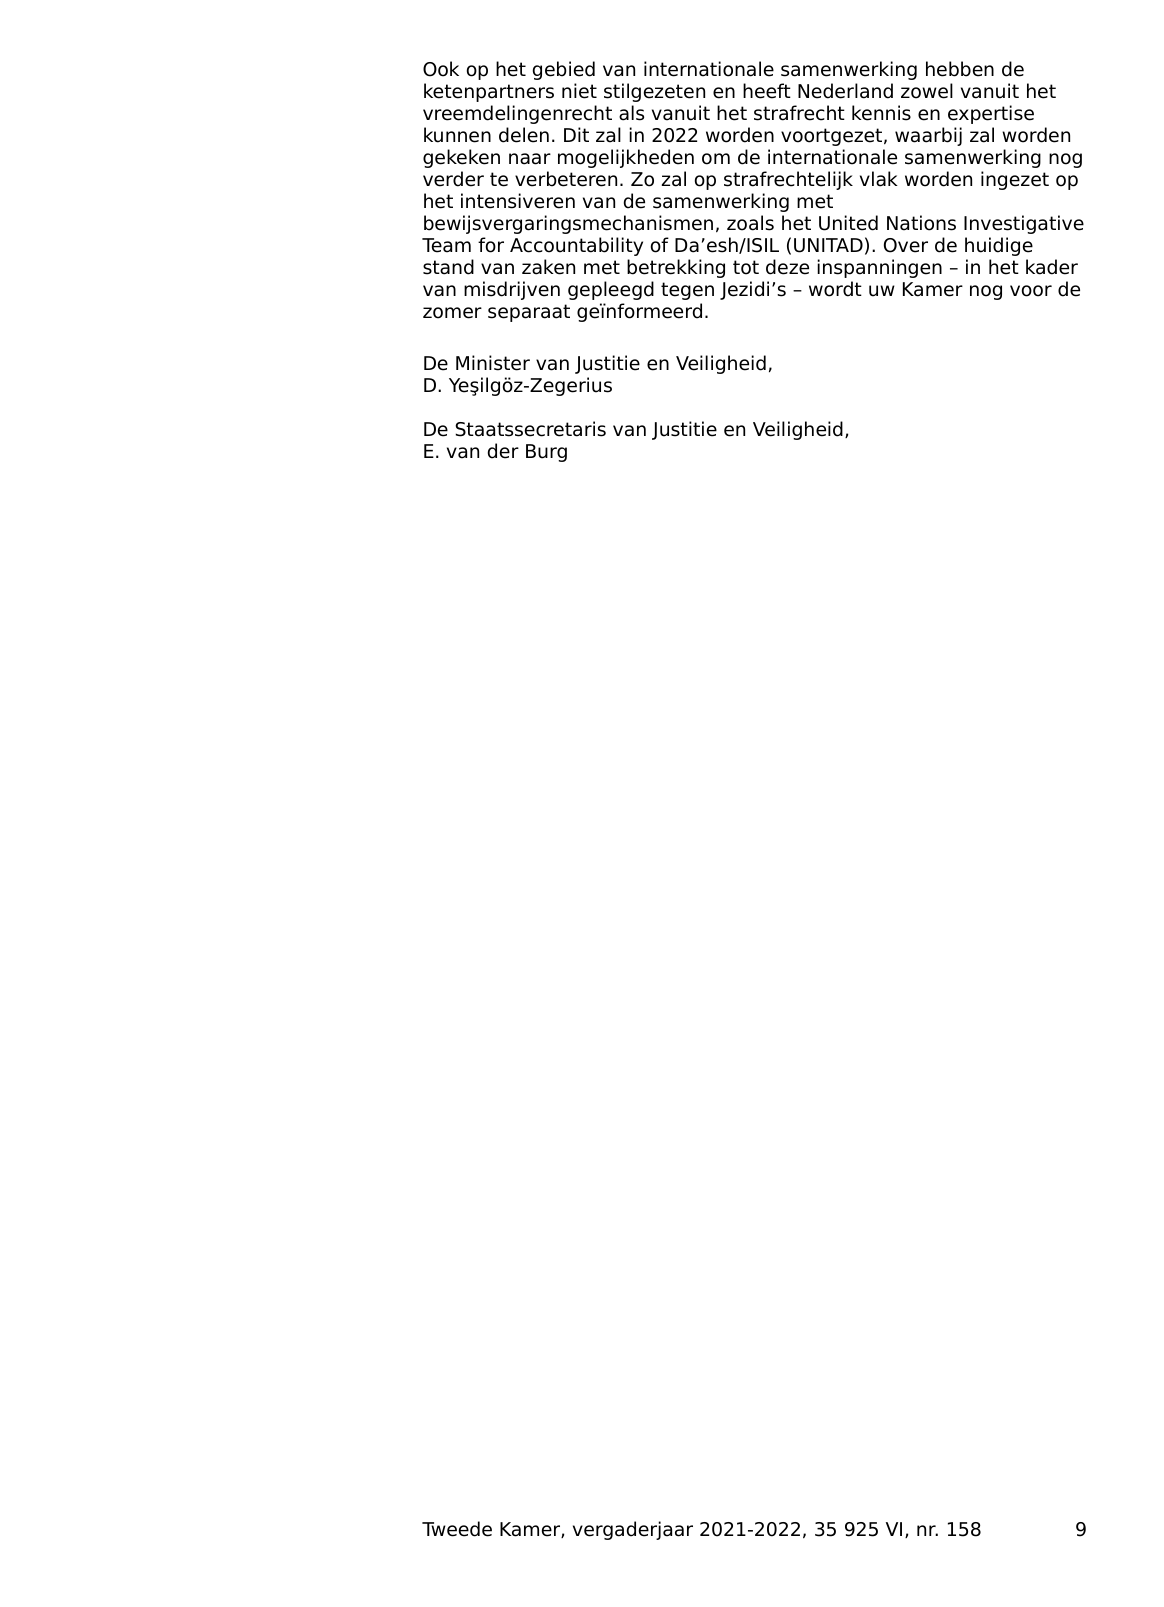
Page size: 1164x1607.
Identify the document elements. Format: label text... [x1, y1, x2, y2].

text De Staatssecretaris van Justitie en Veiligheid, E. van der Burg [422, 419, 1087, 463]
text Ook op het gebied van internationale samenwerking hebben de ketenpartners niet stilgezeten en heeft Nederland zowel vanuit het vreemdelingenrecht als vanuit het strafrecht kennis en expertise kunnen delen. Dit zal in 2022 worden voortgezet, waarbij zal worden gekeken naar mogelijkheden om de internationale samenwerking nog verder te verbeteren. Zo zal op strafrechtelijk vlak worden ingezet op het intensiveren van de samenwerking met bewijsvergaringsmechanismen, zoals het United Nations Investigative Team for Accountability of Da’esh/ISIL (UNITAD). Over de huidige stand van zaken met betrekking tot deze inspanningen – in het kader van misdrijven gepleegd tegen Jezidi’s – wordt uw Kamer nog voor de zomer separaat geïnformeerd. [422, 59, 1087, 323]
text De Minister van Justitie en Veiligheid, D. Yeşilgöz-Zegerius [422, 353, 1087, 397]
